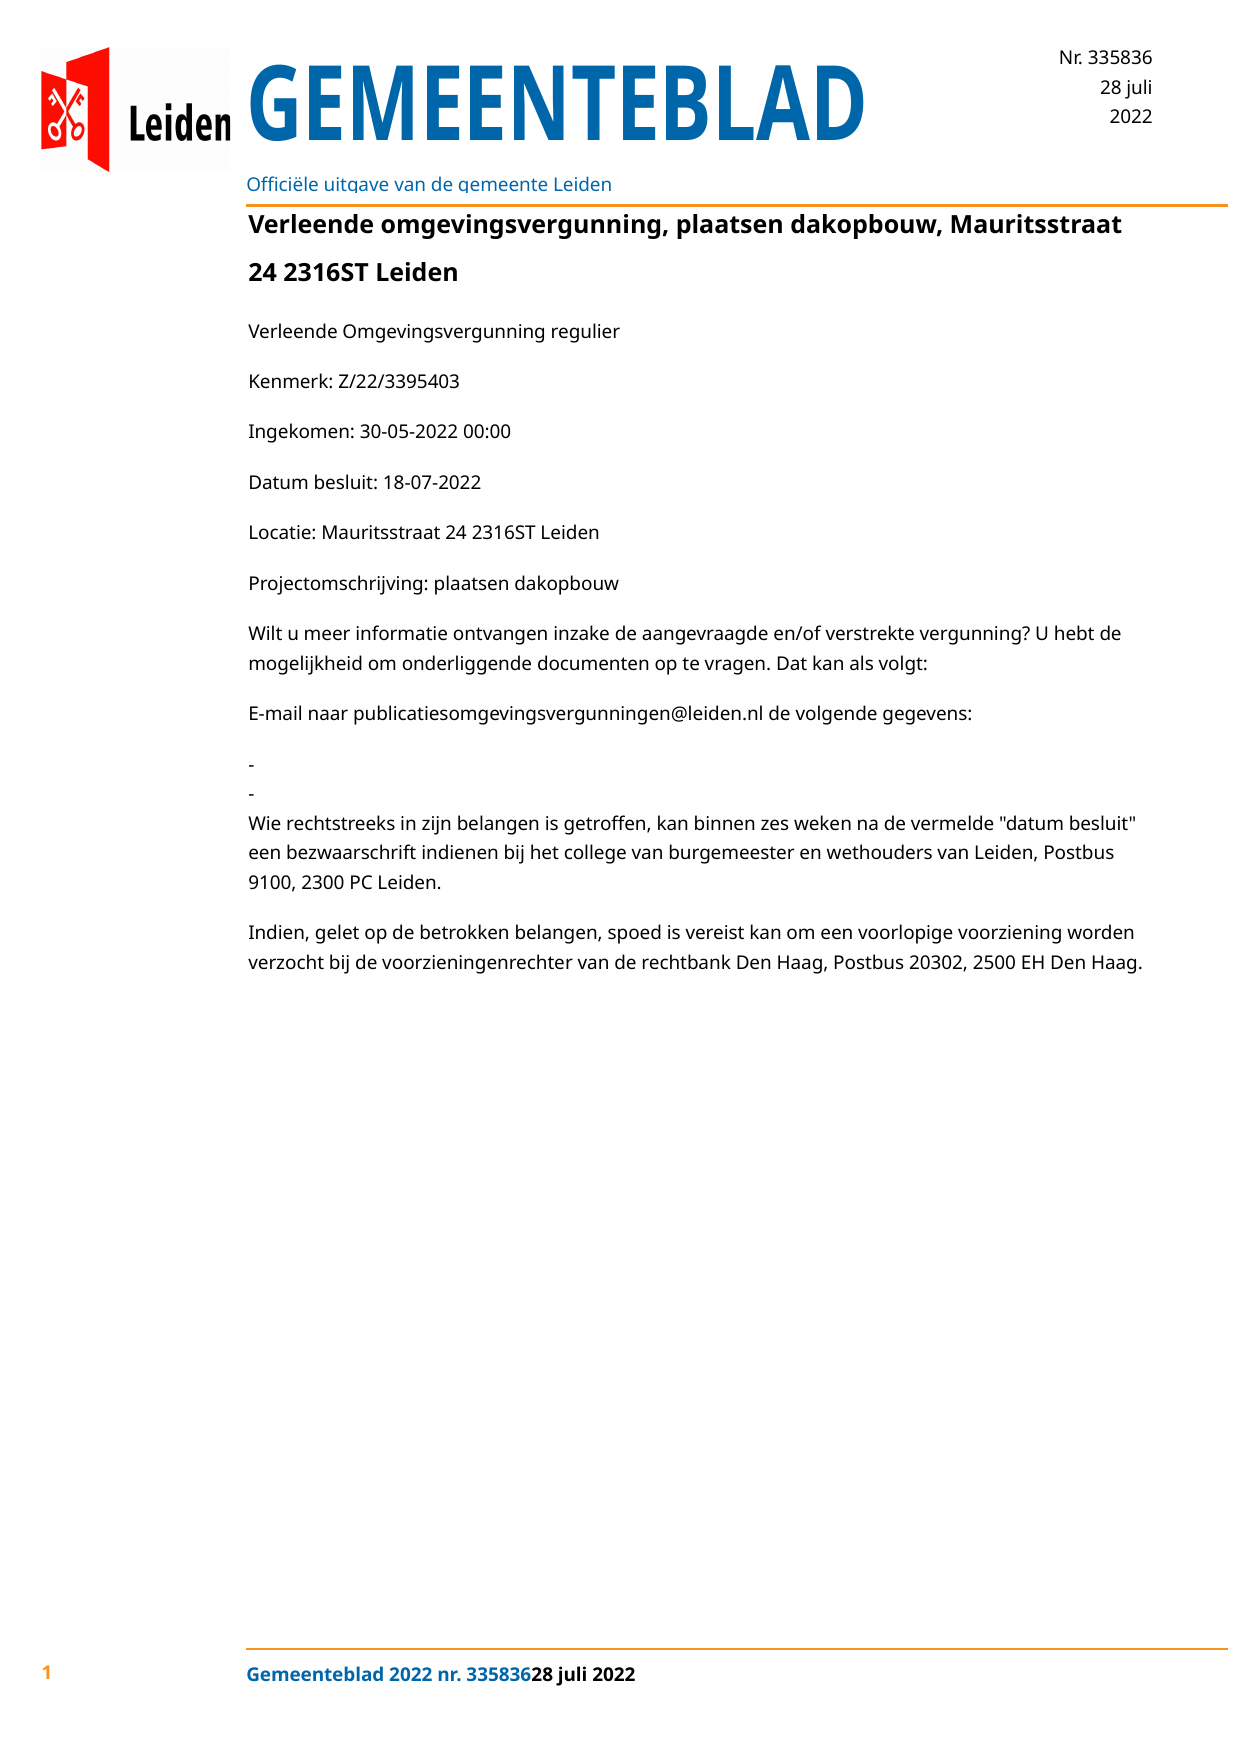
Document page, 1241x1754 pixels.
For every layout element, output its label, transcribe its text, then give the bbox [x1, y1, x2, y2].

text Kenmerk: Z/22/3395403 [248, 368, 1152, 394]
text Locatie: Mauritsstraat 24 2316ST Leiden [248, 519, 1152, 545]
text Wie rechtstreeks in zijn belangen is getroffen, kan binnen zes weken na de vermelde "datum besluit" een bezwaarschrift indienen bij het college van burgemeester en wethouders van Leiden, Postbus 9100, 2300 PC Leiden. [248, 810, 1152, 895]
text Verleende omgevingsvergunning, plaatsen dakopbouw, Mauritsstraat 24 2316ST Leiden [248, 207, 1152, 288]
text Datum besluit: 18-07-2022 [248, 469, 1152, 495]
text Ingekomen: 30-05-2022 00:00 [248, 419, 1152, 444]
picture [41, 47, 231, 172]
text Verleende Omgevingsvergunning regulier [248, 318, 1152, 344]
text Wilt u meer informatie ontvangen inzake de aangevraagde en/of verstrekte vergunning? U hebt de mogelijkheid om onderliggende documenten op te vragen. Dat kan als volgt: [248, 620, 1152, 676]
text Indien, gelet op de betrokken belangen, spoed is vereist kan om een voorlopige voorziening worden verzocht bij de voorzieningenrechter van de rechtbank Den Haag, Postbus 20302, 2500 EH Den Haag. [248, 919, 1152, 975]
text Projectomschrijving: plaatsen dakopbouw [248, 570, 1152, 596]
text E-mail naar publicatiesomgevingsvergunningen@leiden.nl de volgende gegevens: [248, 700, 1152, 726]
